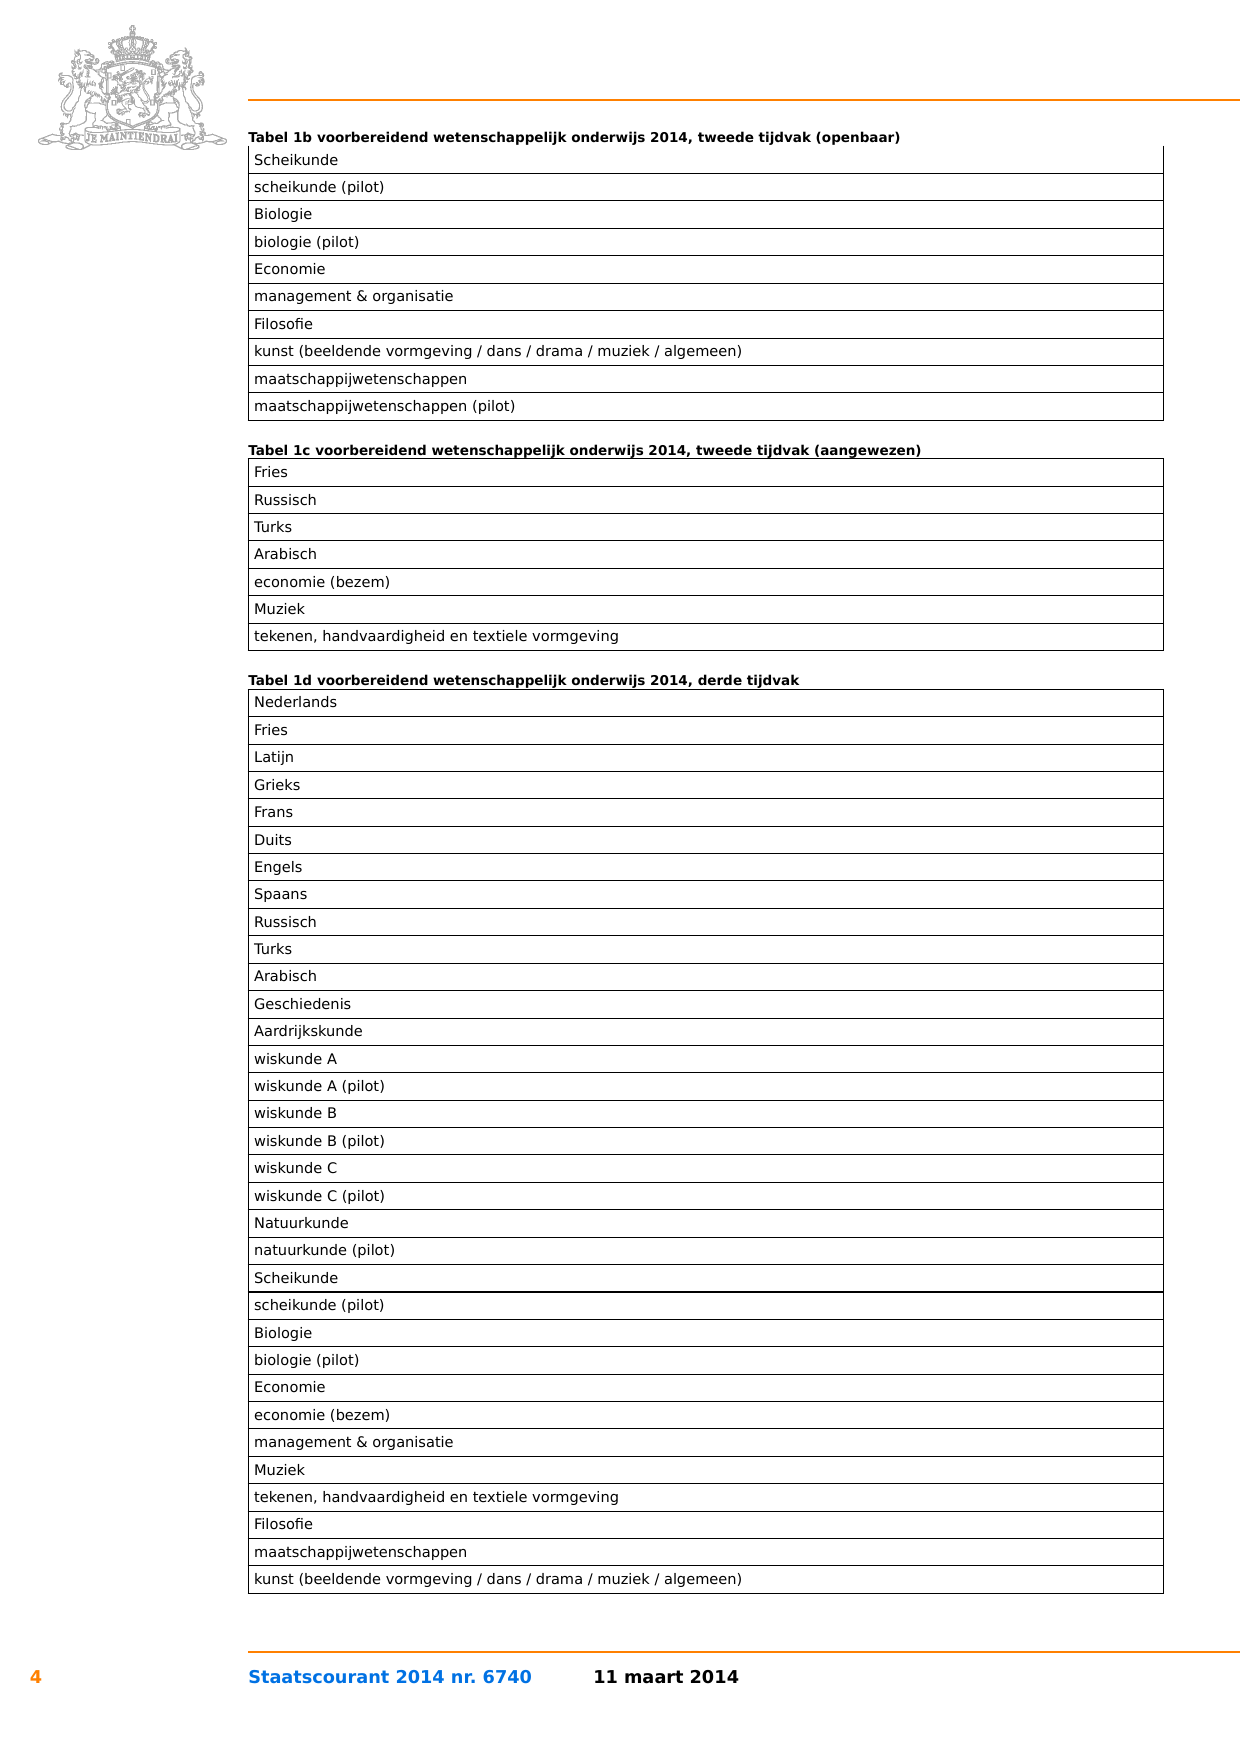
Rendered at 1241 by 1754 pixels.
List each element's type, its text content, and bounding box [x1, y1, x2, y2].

table_cell Economie [249, 256, 1163, 283]
table_cell wiskunde C (pilot) [249, 1183, 1163, 1209]
table_cell Biologie [249, 1320, 1163, 1346]
table_cell Duits [249, 827, 1163, 853]
table_cell Biologie [249, 201, 1163, 228]
table_cell Muziek [249, 1457, 1163, 1483]
table_cell natuurkunde (pilot) [249, 1238, 1163, 1264]
table_cell Arabisch [249, 964, 1163, 990]
table_cell Scheikunde [249, 1265, 1163, 1291]
table_cell Geschiedenis [249, 991, 1163, 1017]
table_cell wiskunde B [249, 1101, 1163, 1127]
table_cell wiskunde B (pilot) [249, 1128, 1163, 1154]
table_cell kunst (beeldende vormgeving / dans / drama / muziek / algemeen) [249, 339, 1163, 365]
table_cell management & organisatie [249, 1429, 1163, 1456]
table_cell Frans [249, 799, 1163, 826]
table_cell Aardrijkskunde [249, 1019, 1163, 1045]
table_cell Natuurkunde [249, 1210, 1163, 1237]
table_cell Fries [249, 717, 1163, 743]
table_cell Engels [249, 854, 1163, 880]
table_header Tabel 1b voorbereidend wetenschappelijk onderwijs 2014, tweede tijdvak (openbaar) [248, 130, 1163, 146]
table_cell Filosofie [249, 1512, 1163, 1538]
table_cell Latijn [249, 745, 1163, 771]
table_cell Fries [249, 459, 1163, 486]
table_cell Turks [249, 514, 1163, 540]
table_cell kunst (beeldende vormgeving / dans / drama / muziek / algemeen) [249, 1566, 1163, 1593]
table_cell wiskunde A [249, 1046, 1163, 1072]
table_cell Russisch [249, 909, 1163, 935]
table_cell Grieks [249, 772, 1163, 798]
table_cell tekenen, handvaardigheid en textiele vormgeving [249, 1484, 1163, 1511]
table_cell Muziek [249, 596, 1163, 623]
table_cell maatschappijwetenschappen [249, 366, 1163, 392]
table_cell scheikunde (pilot) [249, 174, 1163, 200]
table_cell wiskunde C [249, 1155, 1163, 1182]
table_cell Turks [249, 936, 1163, 963]
table_cell biologie (pilot) [249, 229, 1163, 255]
table_cell biologie (pilot) [249, 1347, 1163, 1373]
table_cell wiskunde A (pilot) [249, 1073, 1163, 1099]
table_cell scheikunde (pilot) [249, 1293, 1163, 1319]
table_cell Russisch [249, 487, 1163, 513]
table_cell economie (bezem) [249, 1402, 1163, 1428]
table_cell economie (bezem) [249, 569, 1163, 595]
table_cell Scheikunde [249, 146, 1163, 173]
table_cell tekenen, handvaardigheid en textiele vormgeving [249, 624, 1163, 650]
table_cell Filosofie [249, 311, 1163, 337]
table_cell Spaans [249, 881, 1163, 908]
table_cell maatschappijwetenschappen [249, 1539, 1163, 1565]
table_header Tabel 1d voorbereidend wetenschappelijk onderwijs 2014, derde tijdvak [248, 673, 1163, 689]
table_cell Economie [249, 1375, 1163, 1401]
table_cell Nederlands [249, 690, 1163, 716]
picture [38, 25, 227, 150]
table_cell maatschappijwetenschappen (pilot) [249, 393, 1163, 419]
table_header Tabel 1c voorbereidend wetenschappelijk onderwijs 2014, tweede tijdvak (aangewezen) [248, 443, 1163, 458]
table_cell management & organisatie [249, 284, 1163, 310]
table_cell Arabisch [249, 541, 1163, 568]
